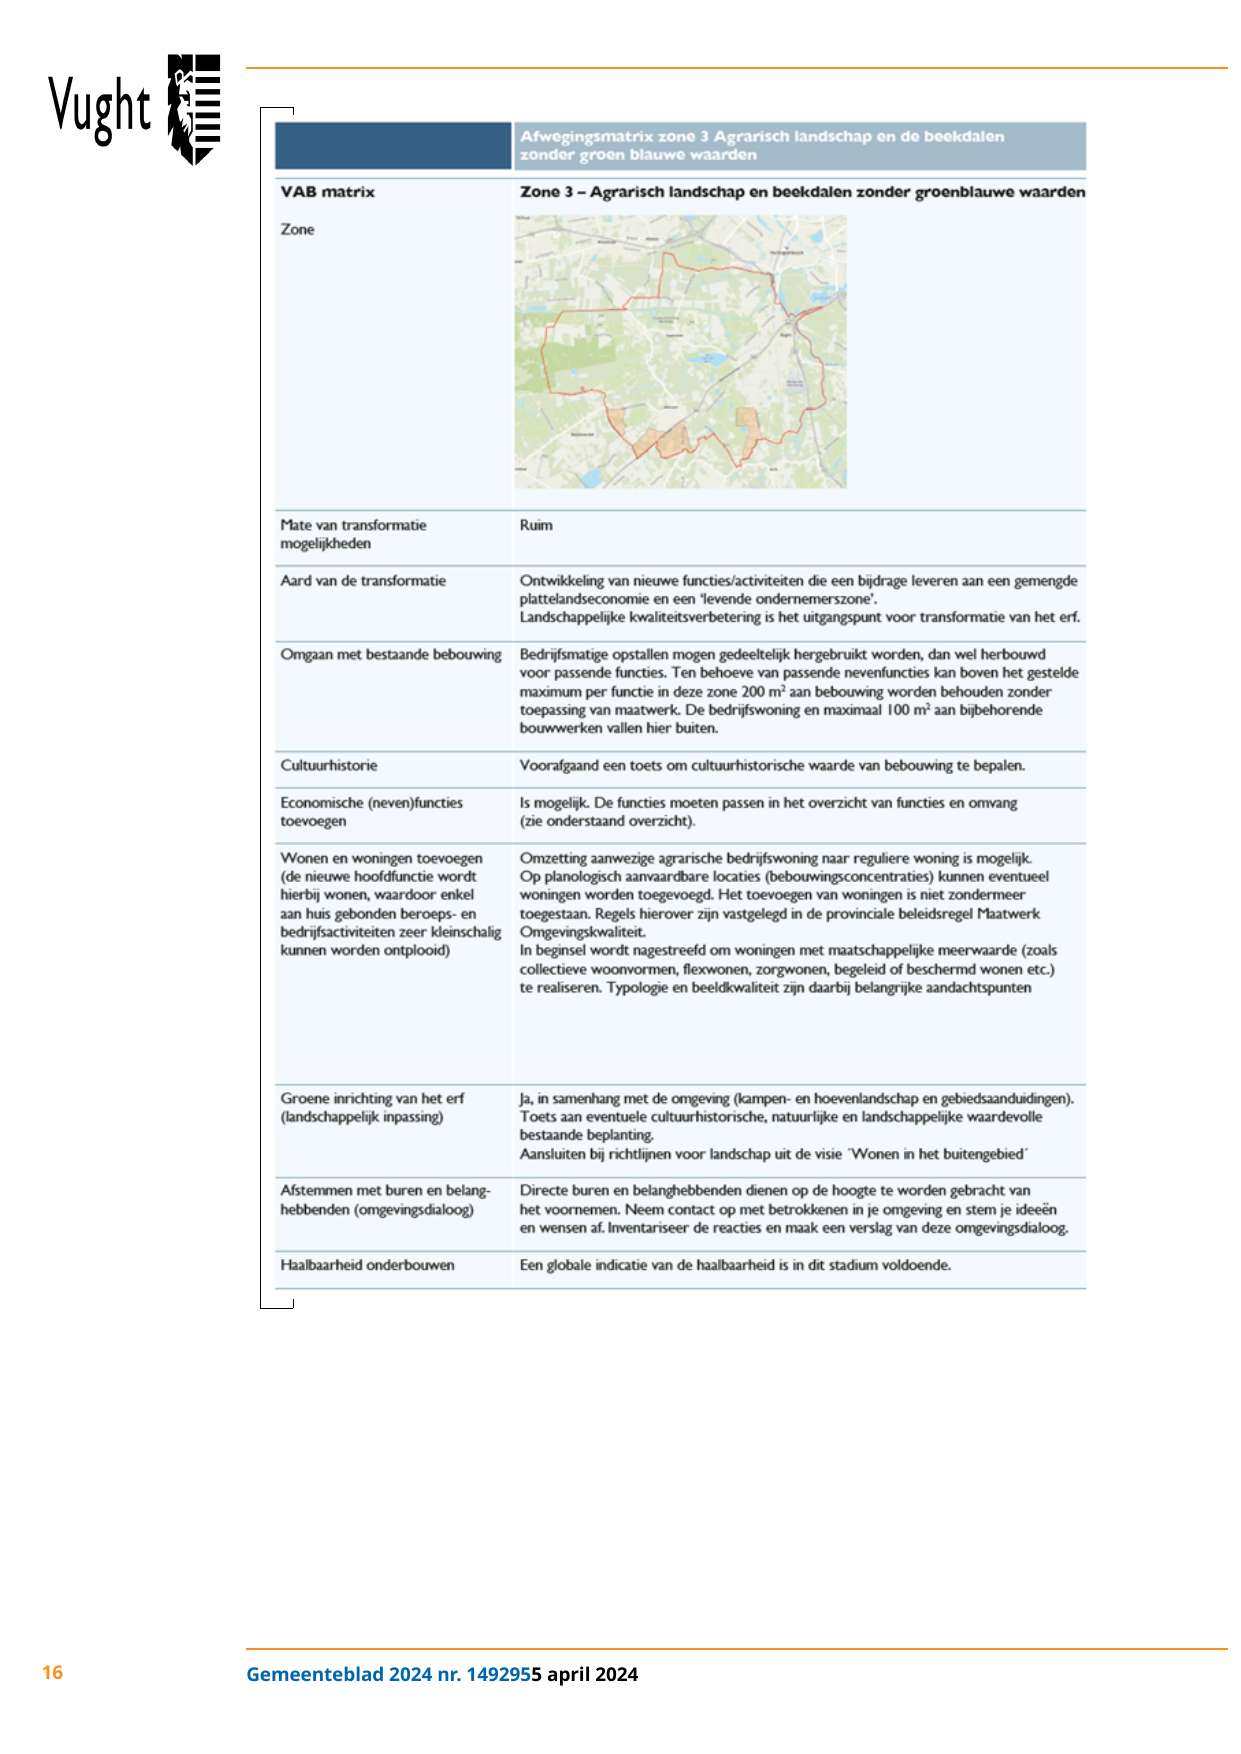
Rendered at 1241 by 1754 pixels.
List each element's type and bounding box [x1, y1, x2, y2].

picture [41, 47, 231, 172]
picture [268, 115, 1095, 1299]
